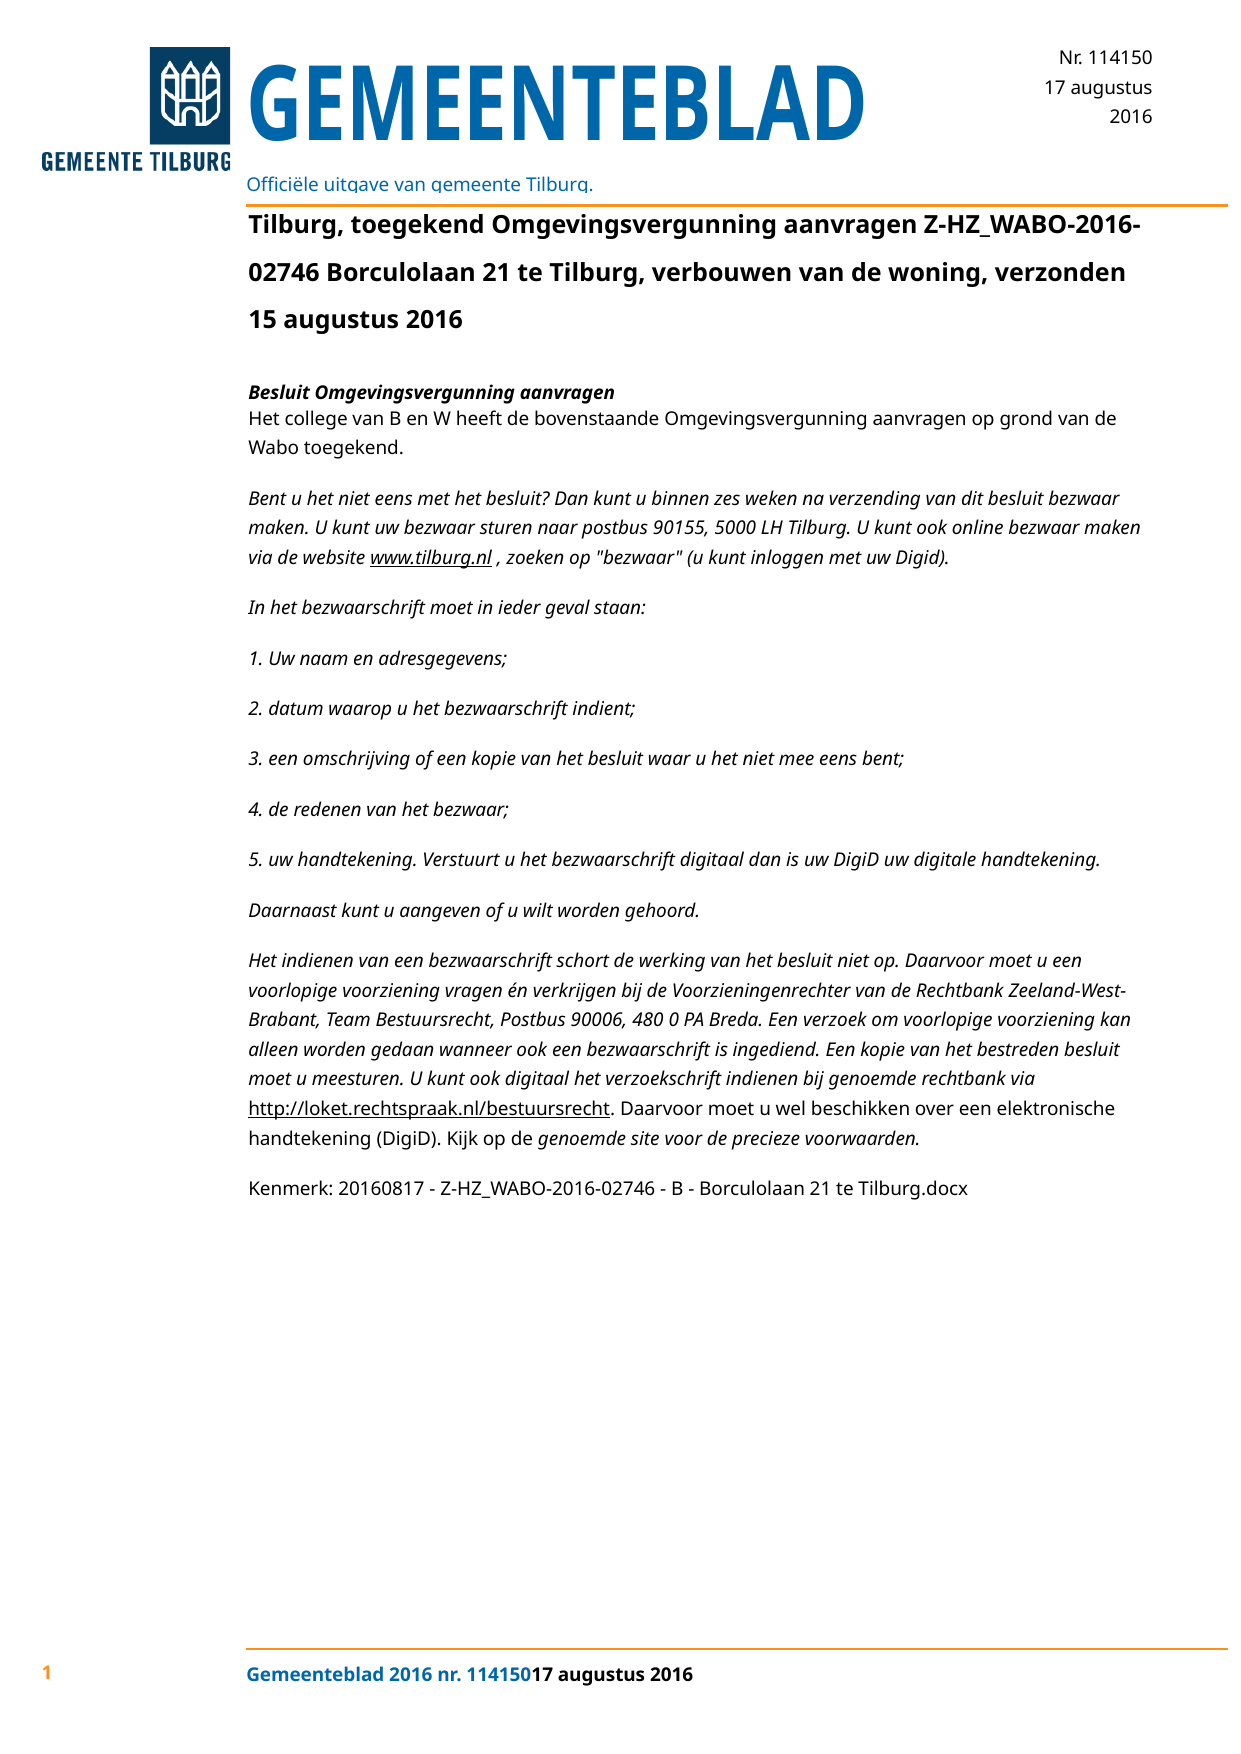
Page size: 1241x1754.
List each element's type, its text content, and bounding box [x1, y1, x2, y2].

text Tilburg, toegekend Omgevingsvergunning aanvragen Z-HZ_WABO-2016-02746 Borculolaan 21 te Tilburg, verbouwen van de woning, verzonden 15 augustus 2016 [248, 207, 1152, 336]
text Kenmerk: 20160817 - Z-HZ_WABO-2016-02746 - B - Borculolaan 21 te Tilburg.docx [248, 1175, 1152, 1201]
text 2. datum waarop u het bezwaarschrift indient; [248, 695, 1152, 721]
text 3. een omschrijving of een kopie van het besluit waar u het niet mee eens bent; [248, 746, 1152, 771]
text Daarnaast kunt u aangeven of u wilt worden gehoord. [248, 897, 1152, 923]
text Bent u het niet eens met het besluit? Dan kunt u binnen zes weken na verzending van dit besluit bezwaar maken. U kunt uw bezwaar sturen naar postbus 90155, 5000 LH Tilburg. U kunt ook online bezwaar maken via de website www.tilburg.nl , zoeken op "bezwaar" (u kunt inloggen met uw Digid). [248, 485, 1152, 570]
text In het bezwaarschrift moet in ieder geval staan: [248, 594, 1152, 620]
text 5. uw handtekening. Verstuurt u het bezwaarschrift digitaal dan is uw DigiD uw digitale handtekening. [248, 846, 1152, 872]
text Besluit Omgevingsvergunning aanvragen [248, 379, 1152, 405]
text 4. de redenen van het bezwaar; [248, 796, 1152, 822]
text Het college van B en W heeft de bovenstaande Omgevingsvergunning aanvragen op grond van de Wabo toegekend. [248, 405, 1152, 460]
text 1. Uw naam en adresgegevens; [248, 645, 1152, 671]
text Het indienen van een bezwaarschrift schort de werking van het besluit niet op. Daarvoor moet u een voorlopige voorziening vragen én verkrijgen bij de Voorzieningenrechter van de Rechtbank Zeeland-West-Brabant, Team Bestuursrecht, Postbus 90006, 480 0 PA Breda. Een verzoek om voorlopige voorziening kan alleen worden gedaan wanneer ook een bezwaarschrift is ingediend. Een kopie van het bestreden besluit moet u meesturen. U kunt ook digitaal het verzoekschrift indienen bij genoemde rechtbank via http://loket.rechtspraak.nl/bestuursrecht. Daarvoor moet u wel beschikken over een elektronische handtekening (DigiD). Kijk op de genoemde site voor de precieze voorwaarden. [248, 947, 1152, 1151]
picture [41, 47, 231, 172]
